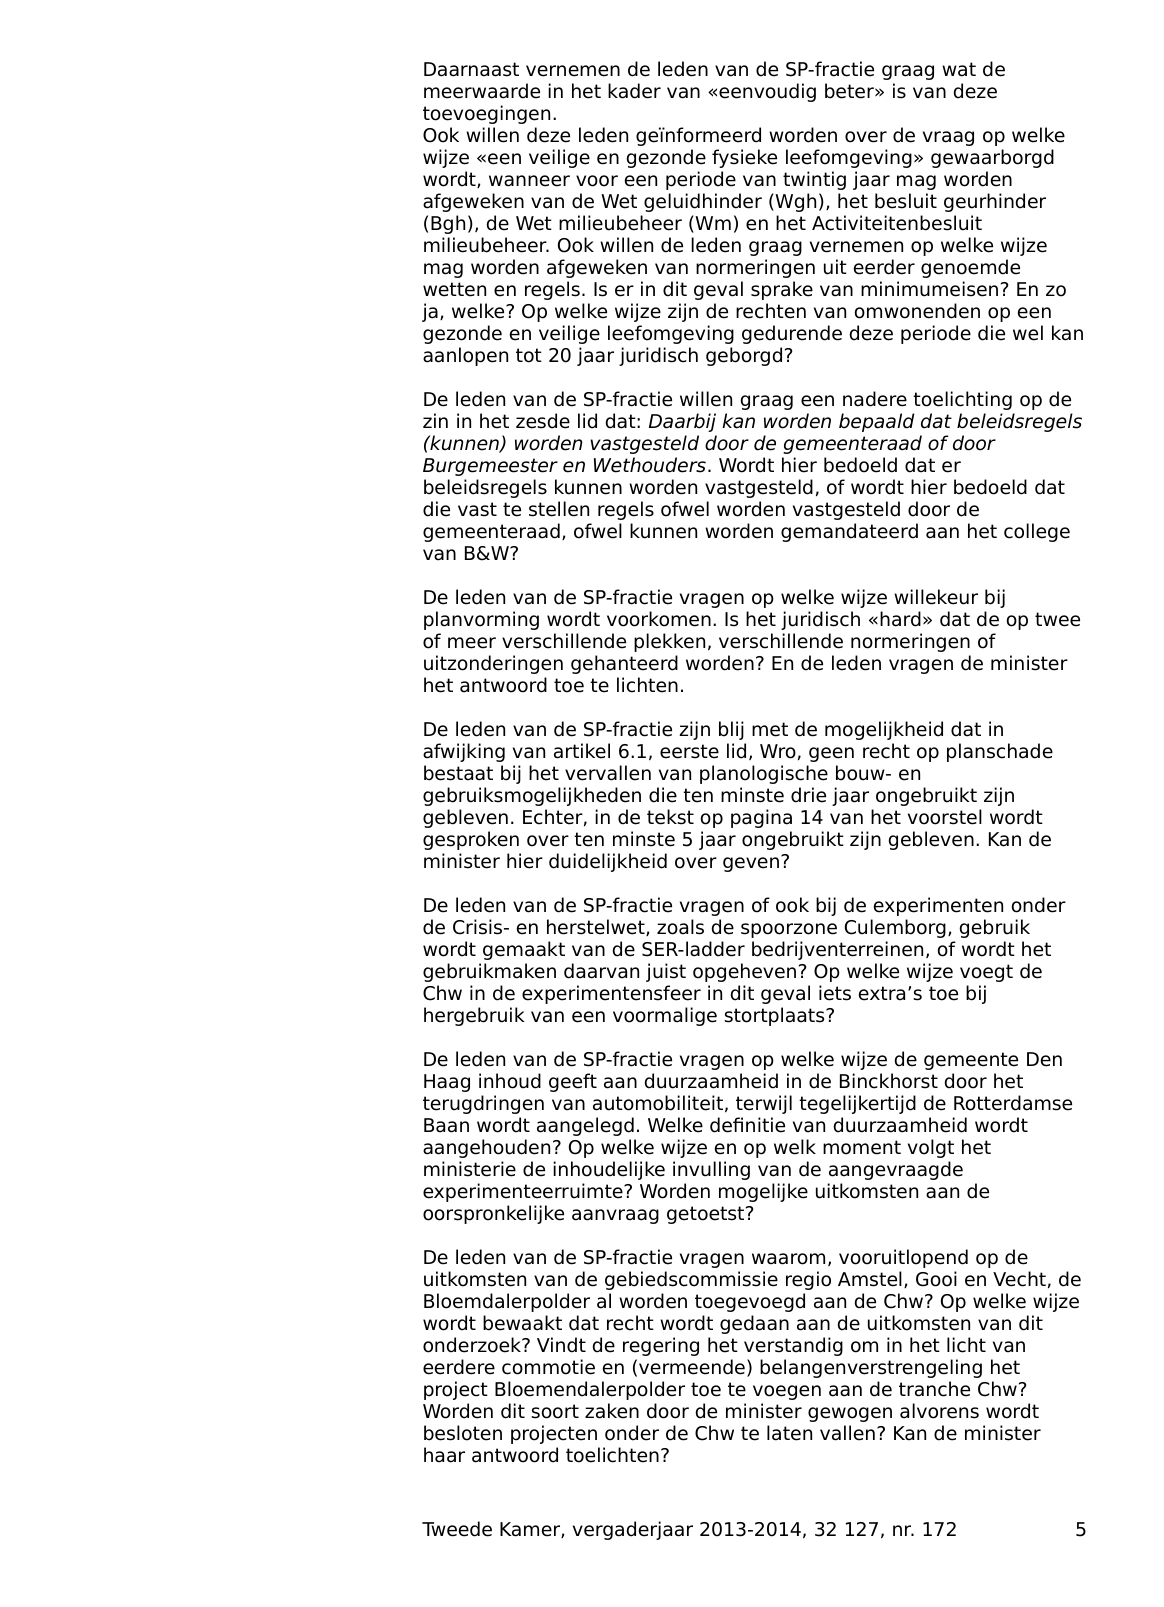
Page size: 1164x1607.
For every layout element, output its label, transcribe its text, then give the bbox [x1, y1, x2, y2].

text De leden van de SP-fractie vragen of ook bij de experimenten onder de Crisis- en herstelwet, zoals de spoorzone Culemborg, gebruik wordt gemaakt van de SER-ladder bedrijventerreinen, of wordt het gebruikmaken daarvan juist opgeheven? Op welke wijze voegt de Chw in de experimentensfeer in dit geval iets extra’s toe bij hergebruik van een voormalige stortplaats? [422, 895, 1087, 1027]
text De leden van de SP-fractie vragen op welke wijze willekeur bij planvorming wordt voorkomen. Is het juridisch «hard» dat de op twee of meer verschillende plekken, verschillende normeringen of uitzonderingen gehanteerd worden? En de leden vragen de minister het antwoord toe te lichten. [422, 587, 1087, 697]
text De leden van de SP-fractie vragen op welke wijze de gemeente Den Haag inhoud geeft aan duurzaamheid in de Binckhorst door het terugdringen van automobiliteit, terwijl tegelijkertijd de Rotterdamse Baan wordt aangelegd. Welke definitie van duurzaamheid wordt aangehouden? Op welke wijze en op welk moment volgt het ministerie de inhoudelijke invulling van de aangevraagde experimenteerruimte? Worden mogelijke uitkomsten aan de oorspronkelijke aanvraag getoetst? [422, 1049, 1087, 1225]
text De leden van de SP-fractie zijn blij met de mogelijkheid dat in afwijking van artikel 6.1, eerste lid, Wro, geen recht op planschade bestaat bij het vervallen van planologische bouw- en gebruiksmogelijkheden die ten minste drie jaar ongebruikt zijn gebleven. Echter, in de tekst op pagina 14 van het voorstel wordt gesproken over ten minste 5 jaar ongebruikt zijn gebleven. Kan de minister hier duidelijkheid over geven? [422, 719, 1087, 873]
text Daarnaast vernemen de leden van de SP-fractie graag wat de meerwaarde in het kader van «eenvoudig beter» is van deze toevoegingen. [422, 59, 1087, 125]
text De leden van de SP-fractie willen graag een nadere toelichting op de zin in het zesde lid dat: Daarbij kan worden bepaald dat beleidsregels (kunnen) worden vastgesteld door de gemeenteraad of door Burgemeester en Wethouders. Wordt hier bedoeld dat er beleidsregels kunnen worden vastgesteld, of wordt hier bedoeld dat die vast te stellen regels ofwel worden vastgesteld door de gemeenteraad, ofwel kunnen worden gemandateerd aan het college van B&W? [422, 389, 1087, 565]
text De leden van de SP-fractie vragen waarom, vooruitlopend op de uitkomsten van de gebiedscommissie regio Amstel, Gooi en Vecht, de Bloemdalerpolder al worden toegevoegd aan de Chw? Op welke wijze wordt bewaakt dat recht wordt gedaan aan de uitkomsten van dit onderzoek? Vindt de regering het verstandig om in het licht van eerdere commotie en (vermeende) belangenverstrengeling het project Bloemendalerpolder toe te voegen aan de tranche Chw? Worden dit soort zaken door de minister gewogen alvorens wordt besloten projecten onder de Chw te laten vallen? Kan de minister haar antwoord toelichten? [422, 1247, 1087, 1467]
text Ook willen deze leden geïnformeerd worden over de vraag op welke wijze «een veilige en gezonde fysieke leefomgeving» gewaarborgd wordt, wanneer voor een periode van twintig jaar mag worden afgeweken van de Wet geluidhinder (Wgh), het besluit geurhinder (Bgh), de Wet milieubeheer (Wm) en het Activiteitenbesluit milieubeheer. Ook willen de leden graag vernemen op welke wijze mag worden afgeweken van normeringen uit eerder genoemde wetten en regels. Is er in dit geval sprake van minimumeisen? En zo ja, welke? Op welke wijze zijn de rechten van omwonenden op een gezonde en veilige leefomgeving gedurende deze periode die wel kan aanlopen tot 20 jaar juridisch geborgd? [422, 125, 1087, 367]
